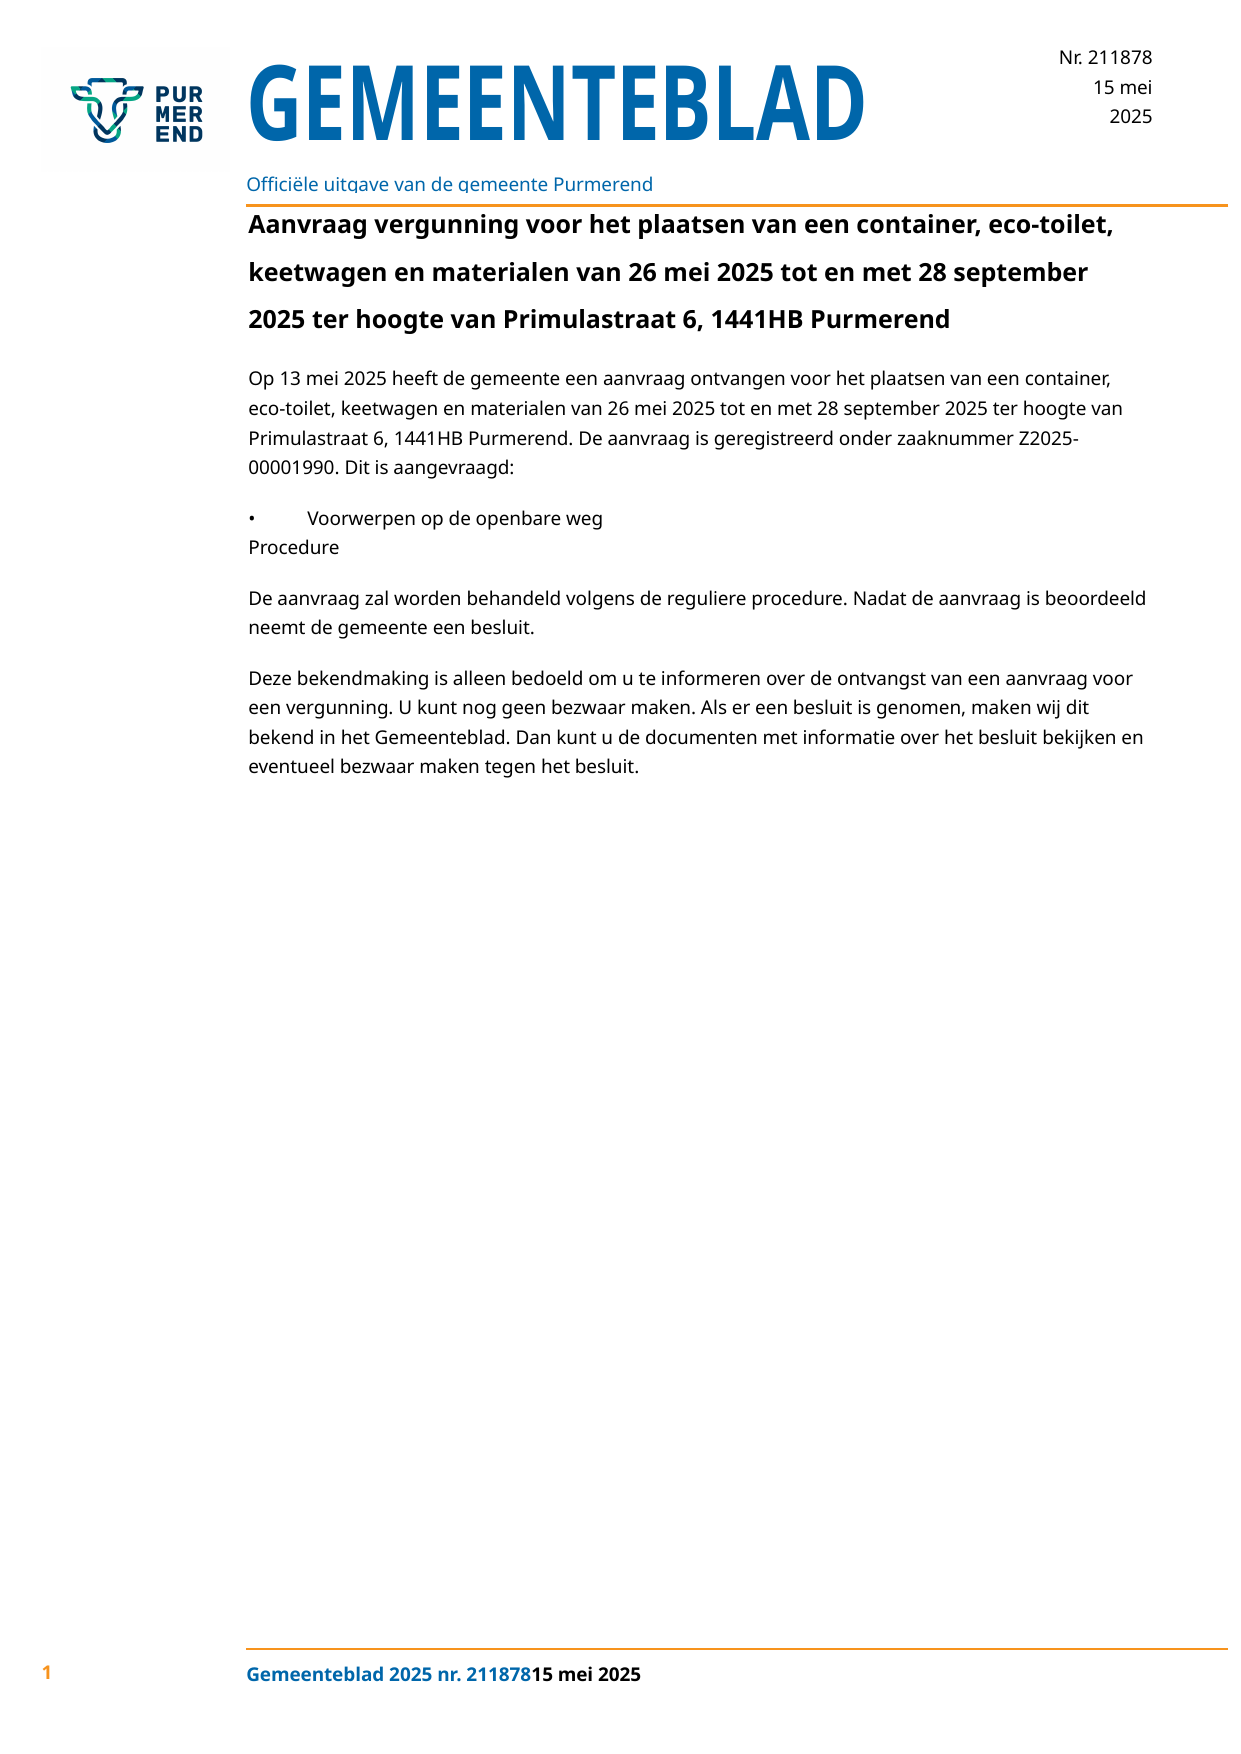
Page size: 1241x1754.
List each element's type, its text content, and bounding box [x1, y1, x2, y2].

text Op 13 mei 2025 heeft de gemeente een aanvraag ontvangen voor het plaatsen van een container, eco-toilet, keetwagen en materialen van 26 mei 2025 tot en met 28 september 2025 ter hoogte van Primulastraat 6, 1441HB Purmerend. De aanvraag is geregistreerd onder zaaknummer Z2025-00001990. Dit is aangevraagd: [248, 366, 1152, 480]
list Voorwerpen op de openbare weg [248, 505, 1152, 530]
picture [41, 47, 231, 172]
text De aanvraag zal worden behandeld volgens de reguliere procedure. Nadat de aanvraag is beoordeeld neemt de gemeente een besluit. [248, 585, 1152, 640]
text Aanvraag vergunning voor het plaatsen van een container, eco-toilet, keetwagen en materialen van 26 mei 2025 tot en met 28 september 2025 ter hoogte van Primulastraat 6, 1441HB Purmerend [248, 207, 1152, 336]
text Procedure [248, 534, 1152, 560]
text Deze bekendmaking is alleen bedoeld om u te informeren over de ontvangst van een aanvraag voor een vergunning. U kunt nog geen bezwaar maken. Als er een besluit is genomen, maken wij dit bekend in het Gemeenteblad. Dan kunt u de documenten met informatie over het besluit bekijken en eventueel bezwaar maken tegen het besluit. [248, 665, 1152, 779]
